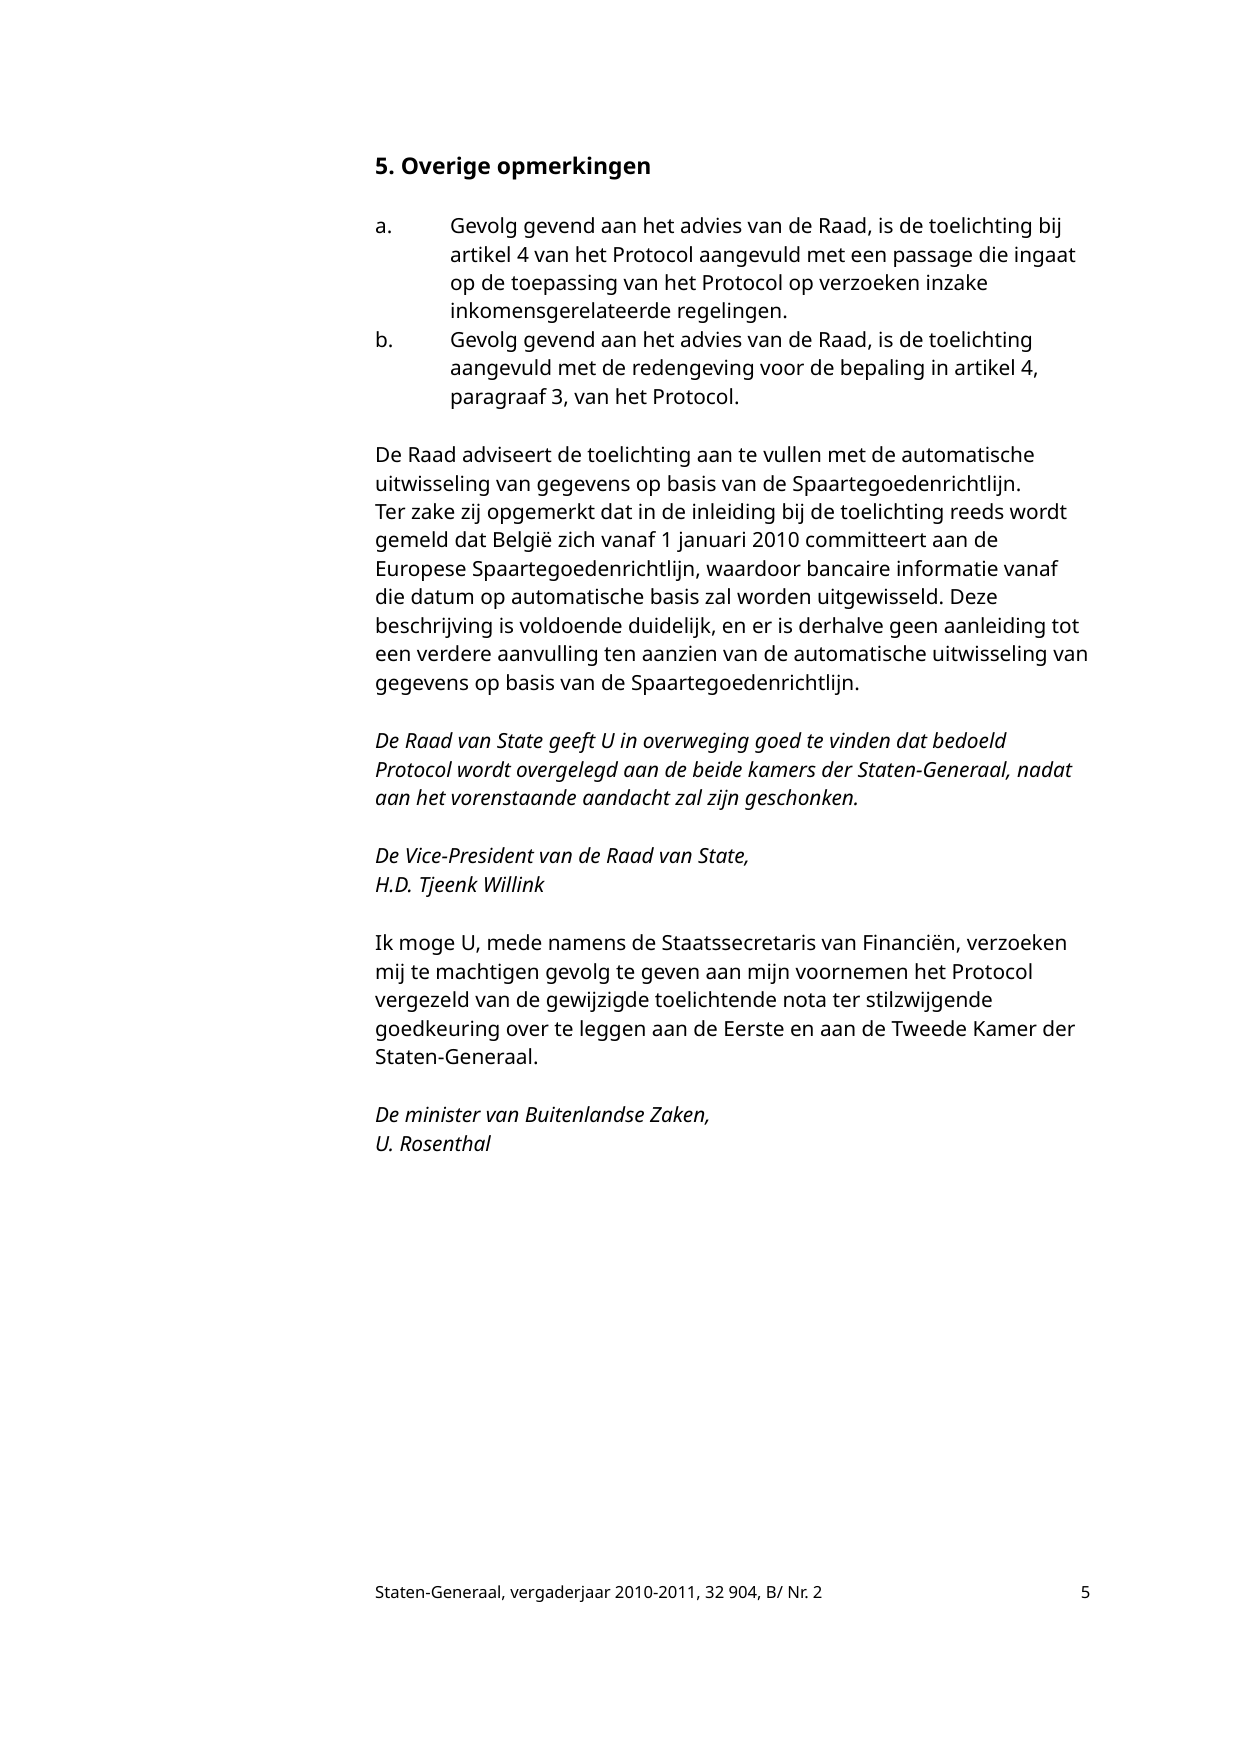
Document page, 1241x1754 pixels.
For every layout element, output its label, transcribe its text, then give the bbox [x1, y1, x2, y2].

text Ik moge U, mede namens de Staatssecretaris van Financiën, verzoeken mij te machtigen gevolg te geven aan mijn voornemen het Protocol vergezeld van de gewijzigde toelichtende nota ter stilzwijgende goedkeuring over te leggen aan de Eerste en aan de Tweede Kamer der Staten-Generaal. [375, 928, 1090, 1071]
text H.D. Tjeenk Willink [375, 870, 1090, 898]
list Gevolg gevend aan het advies van de Raad, is de toelichting bij artikel 4 van het Protocol aangevuld met een passage die ingaat op de toepassing van het Protocol op verzoeken inzake inkomensgerelateerde regelingen. [375, 211, 1090, 325]
text U. Rosenthal [375, 1129, 1090, 1157]
text Ter zake zij opgemerkt dat in de inleiding bij de toelichting reeds wordt gemeld dat België zich vanaf 1 januari 2010 committeert aan de Europese Spaartegoedenrichtlijn, waardoor bancaire informatie vanaf die datum op automatische basis zal worden uitgewisseld. Deze beschrijving is voldoende duidelijk, en er is derhalve geen aanleiding tot een verdere aanvulling ten aanzien van de automatische uitwisseling van gegevens op basis van de Spaartegoedenrichtlijn. [375, 497, 1090, 696]
text De Vice-President van de Raad van State, [375, 842, 1090, 870]
text De minister van Buitenlandse Zaken, [375, 1101, 1090, 1129]
list Gevolg gevend aan het advies van de Raad, is de toelichting aangevuld met de redengeving voor de bepaling in artikel 4, paragraaf 3, van het Protocol. [375, 325, 1090, 410]
text De Raad adviseert de toelichting aan te vullen met de automatische uitwisseling van gegevens op basis van de Spaartegoedenrichtlijn. [375, 440, 1090, 497]
subtitle 5. Overige opmerkingen [375, 150, 1090, 181]
text De Raad van State geeft U in overweging goed te vinden dat bedoeld Protocol wordt overgelegd aan de beide kamers der Staten-Generaal, nadat aan het vorenstaande aandacht zal zijn geschonken. [375, 726, 1090, 812]
